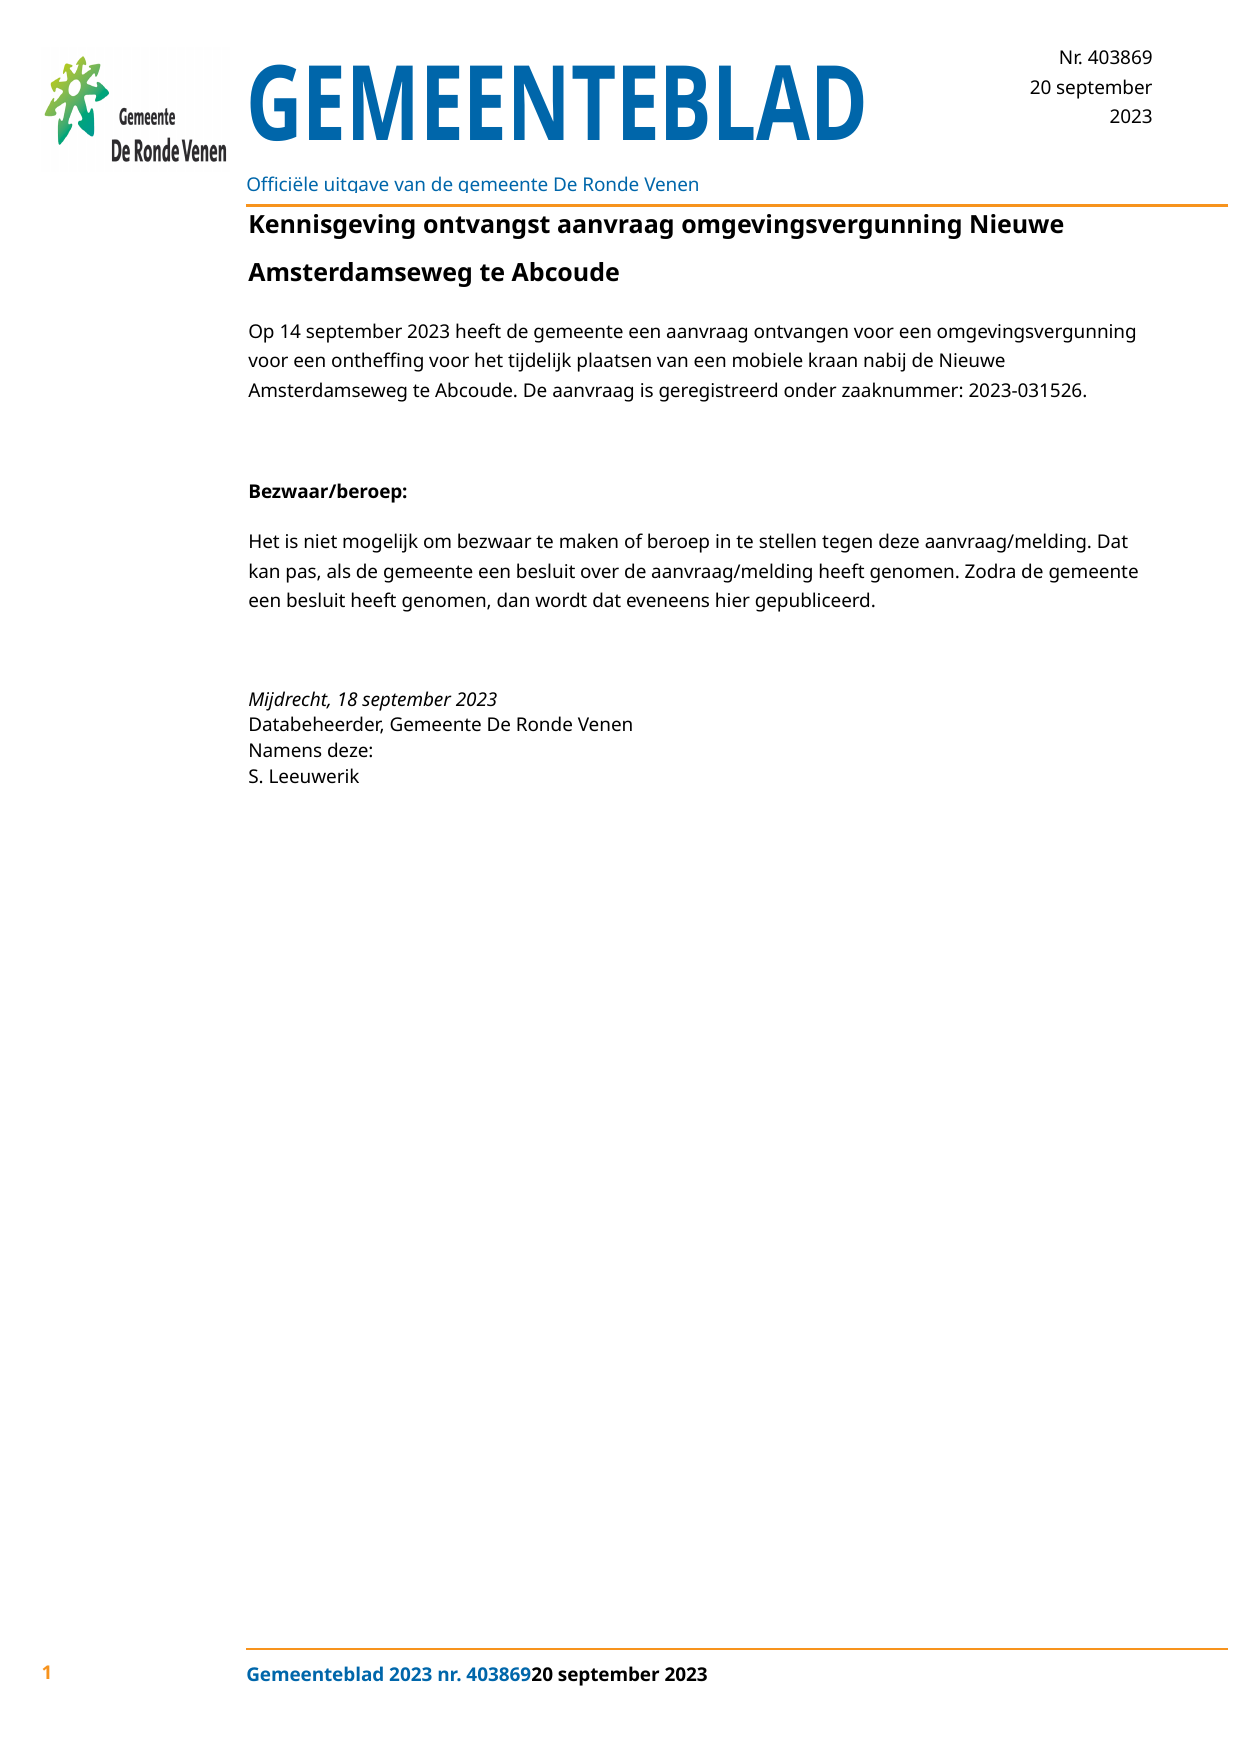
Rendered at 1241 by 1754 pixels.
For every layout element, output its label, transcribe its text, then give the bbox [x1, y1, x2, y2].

text Mijdrecht, 18 september 2023 [248, 686, 1152, 711]
text Bezwaar/beroep: [248, 478, 1152, 504]
text Namens deze: [248, 737, 1152, 763]
picture [41, 47, 231, 172]
text S. Leeuwerik [248, 763, 1152, 789]
text Kennisgeving ontvangst aanvraag omgevingsvergunning Nieuwe Amsterdamseweg te Abcoude [248, 207, 1152, 288]
text Databeheerder, Gemeente De Ronde Venen [248, 711, 1152, 737]
text Het is niet mogelijk om bezwaar te maken of beroep in te stellen tegen deze aanvraag/melding. Dat kan pas, als de gemeente een besluit over de aanvraag/melding heeft genomen. Zodra de gemeente een besluit heeft genomen, dan wordt dat eveneens hier gepubliceerd. [248, 528, 1152, 613]
text Op 14 september 2023 heeft de gemeente een aanvraag ontvangen voor een omgevingsvergunning voor een ontheffing voor het tijdelijk plaatsen van een mobiele kraan nabij de Nieuwe Amsterdamseweg te Abcoude. De aanvraag is geregistreerd onder zaaknummer: 2023-031526. [248, 318, 1152, 403]
